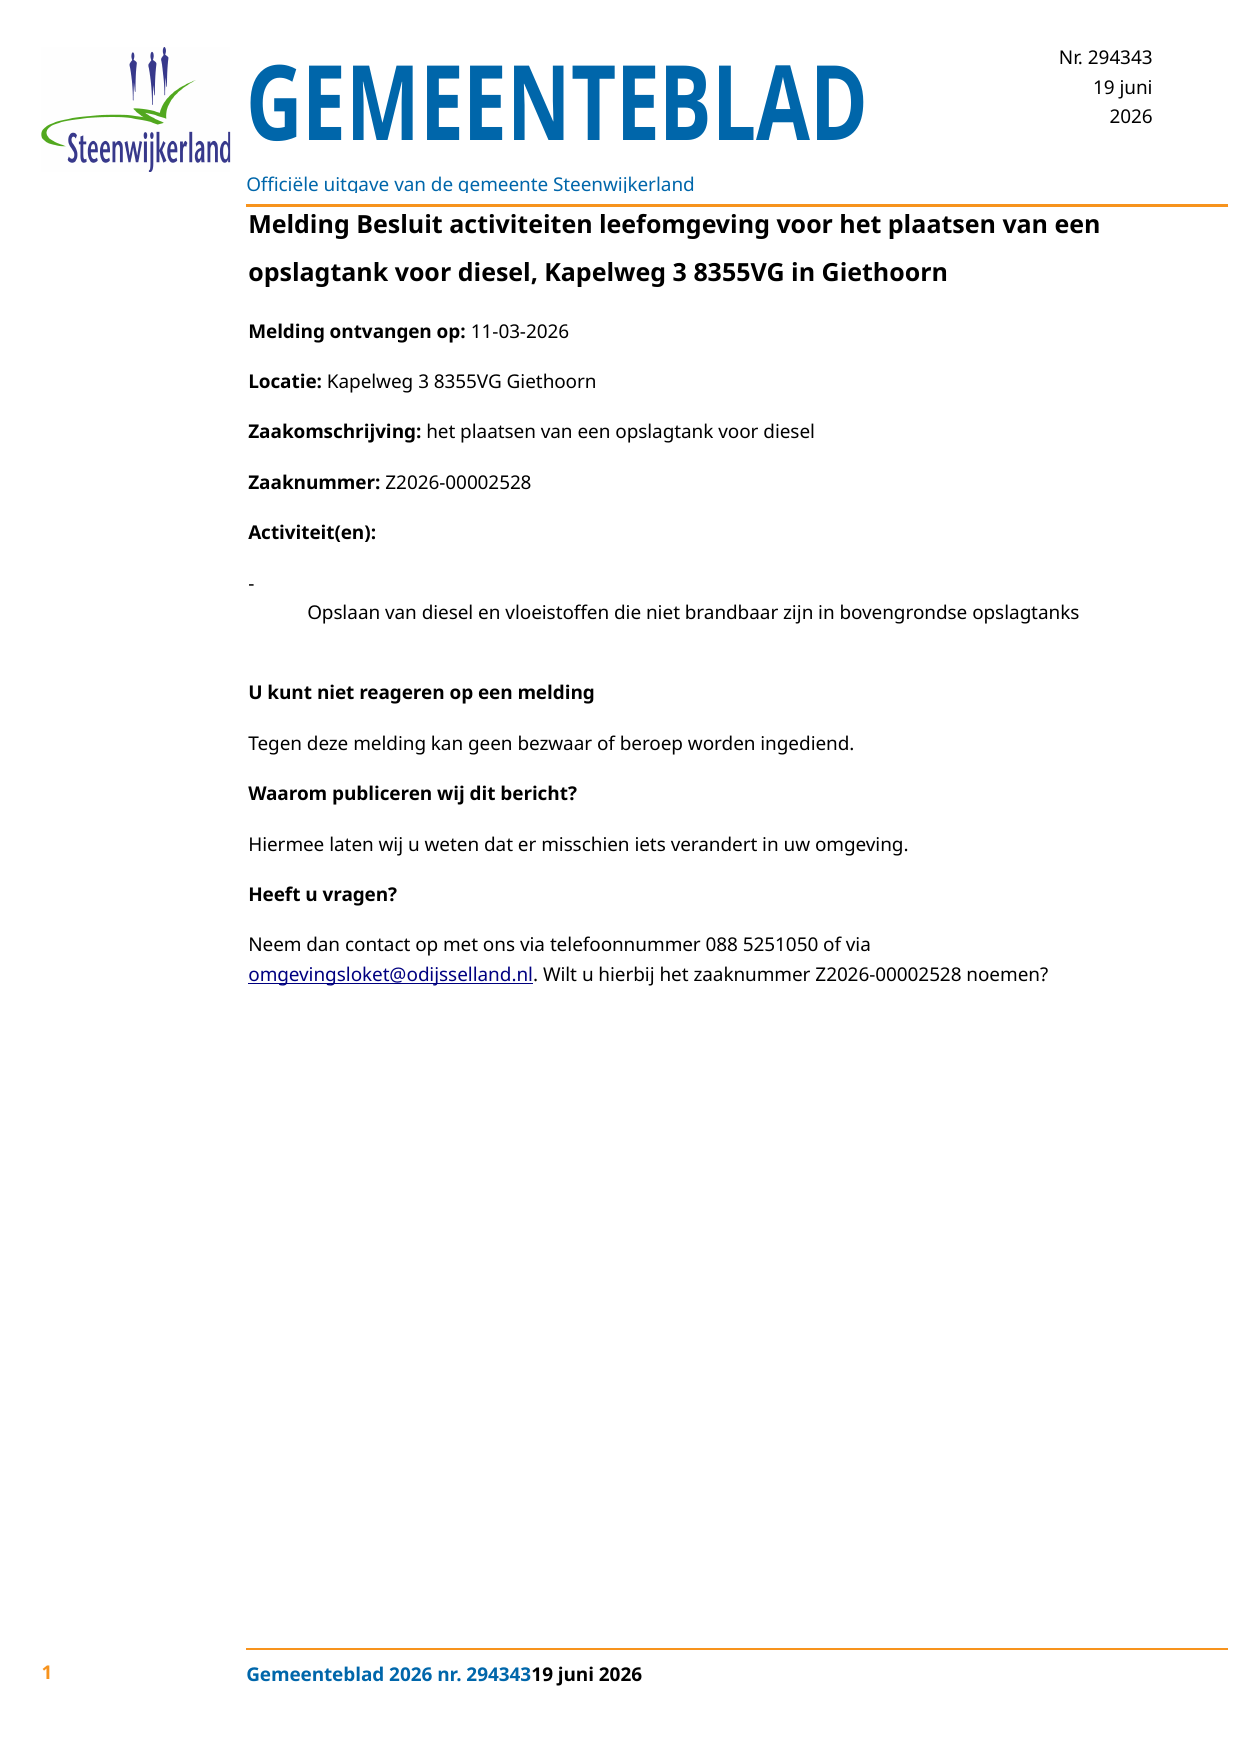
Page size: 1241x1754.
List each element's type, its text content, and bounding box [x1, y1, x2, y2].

text Melding Besluit activiteiten leefomgeving voor het plaatsen van een opslagtank voor diesel, Kapelweg 3 8355VG in Giethoorn [248, 207, 1152, 288]
text Waarom publiceren wij dit bericht? [248, 780, 1152, 806]
picture [41, 47, 231, 172]
list Opslaan van diesel en vloeistoffen die niet brandbaar zijn in bovengrondse opslagtanks [248, 599, 1152, 625]
text Activiteit(en): [248, 519, 1152, 545]
text Zaaknummer: Z2026-00002528 [248, 469, 1152, 495]
text Zaakomschrijving: het plaatsen van een opslagtank voor diesel [248, 419, 1152, 444]
text Hiermee laten wij u weten dat er misschien iets verandert in uw omgeving. [248, 831, 1152, 857]
text Heeft u vragen? [248, 881, 1152, 907]
text Melding ontvangen op: 11-03-2026 [248, 318, 1152, 344]
text Neem dan contact op met ons via telefoonnummer 088 5251050 of via omgevingsloket@odijsselland.nl. Wilt u hierbij het zaaknummer Z2026-00002528 noemen? [248, 932, 1152, 987]
text Tegen deze melding kan geen bezwaar of beroep worden ingediend. [248, 730, 1152, 756]
text Locatie: Kapelweg 3 8355VG Giethoorn [248, 368, 1152, 394]
text U kunt niet reageren op een melding [248, 679, 1152, 705]
